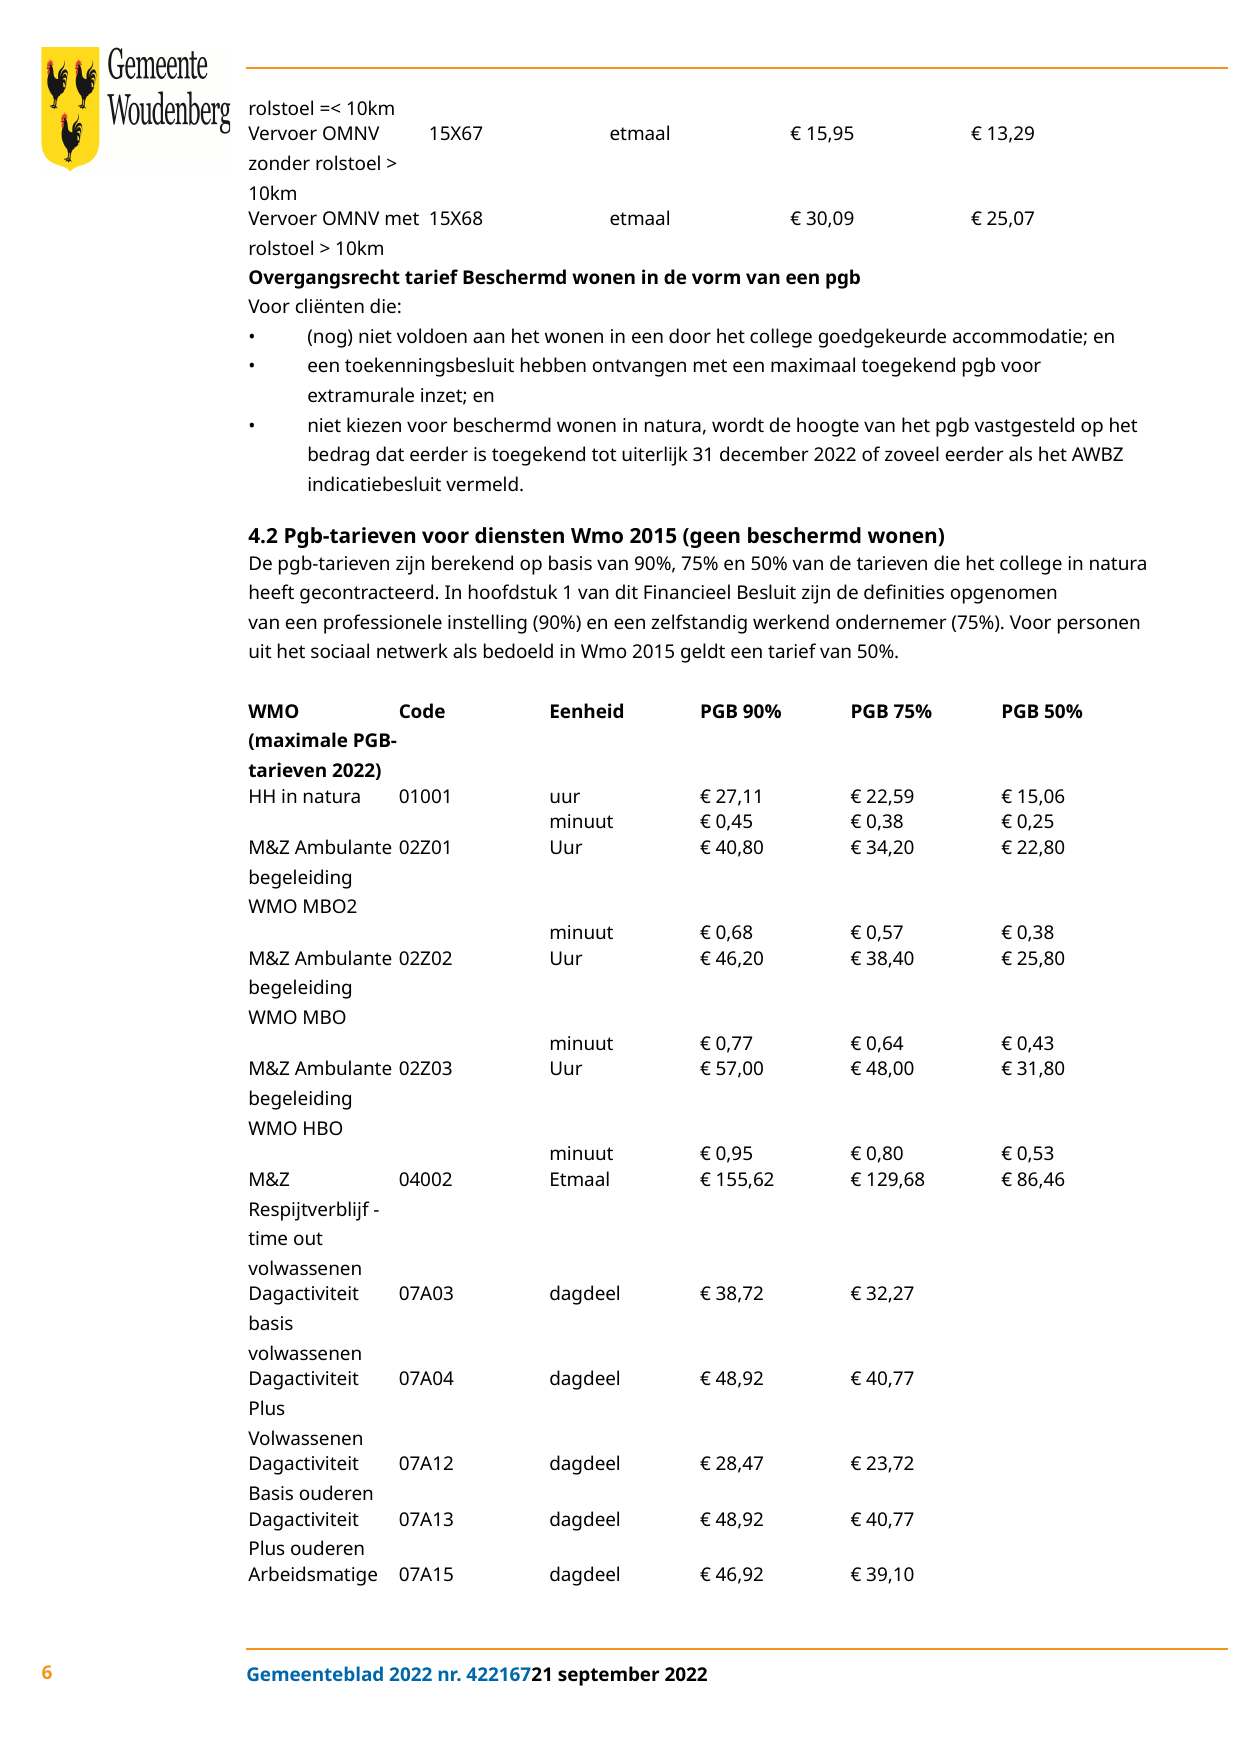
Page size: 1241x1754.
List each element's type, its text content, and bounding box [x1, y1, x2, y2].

table_cell € 25,07 [971, 205, 1152, 261]
table_cell M&Z Ambulante begeleiding WMO MBO [248, 945, 398, 1030]
table_cell € 46,92 [700, 1561, 850, 1587]
list niet kiezen voor beschermd wonen in natura, wordt de hoogte van het pgb vastgesteld op het bedrag dat eerder is toegekend tot uiterlijk 31 december 2022 of zoveel eerder als het AWBZ indicatiebesluit vermeld. [248, 412, 1152, 497]
table_cell etmaal [609, 121, 790, 205]
table_cell € 28,47 [700, 1450, 850, 1506]
table_cell [1001, 1561, 1152, 1587]
table_cell rolstoel =< 10km [248, 95, 429, 121]
table_cell 07A03 [399, 1281, 549, 1366]
table_cell € 48,92 [700, 1366, 850, 1450]
table_cell € 48,92 [700, 1506, 850, 1561]
table_cell dagdeel [549, 1450, 700, 1506]
table_cell 15X67 [429, 121, 609, 205]
table_cell minuut [549, 1030, 700, 1056]
table_header Eenheid [549, 698, 700, 783]
table_cell € 0,38 [1001, 919, 1152, 945]
table_cell [609, 95, 790, 121]
table_cell € 38,72 [700, 1281, 850, 1366]
table_cell [248, 1140, 398, 1166]
table_cell M&Z Ambulante begeleiding WMO HBO [248, 1056, 398, 1140]
table_cell 07A12 [399, 1450, 549, 1506]
text De pgb-tarieven zijn berekend op basis van 90%, 75% en 50% van de tarieven die het college in natura heeft gecontracteerd. In hoofdstuk 1 van dit Financieel Besluit zijn de definities opgenomen [248, 550, 1152, 605]
table_cell [1001, 1506, 1152, 1561]
table_cell € 0,57 [850, 919, 1001, 945]
table_cell Vervoer OMNV zonder rolstoel > 10km [248, 121, 429, 205]
table_header PGB 90% [700, 698, 850, 783]
table_cell € 40,77 [850, 1506, 1001, 1561]
table_header PGB 50% [1001, 698, 1152, 783]
table_cell Uur [549, 945, 700, 1030]
table_cell 15X68 [429, 205, 609, 261]
table_cell Arbeidsmatige [248, 1561, 398, 1587]
table_cell € 32,27 [850, 1281, 1001, 1366]
table_cell € 13,29 [971, 121, 1152, 205]
table_cell Etmaal [549, 1166, 700, 1281]
table_cell € 22,80 [1001, 834, 1152, 919]
table_cell dagdeel [549, 1561, 700, 1587]
table_cell [248, 919, 398, 945]
table_cell € 15,95 [790, 121, 971, 205]
table_cell € 0,38 [850, 809, 1001, 834]
table_cell € 0,77 [700, 1030, 850, 1056]
table_cell € 30,09 [790, 205, 971, 261]
table_cell € 0,43 [1001, 1030, 1152, 1056]
table_cell minuut [549, 919, 700, 945]
table_cell € 38,40 [850, 945, 1001, 1030]
table_cell € 27,11 [700, 783, 850, 808]
table_cell [399, 1030, 549, 1056]
table_cell [399, 919, 549, 945]
table_cell € 0,45 [700, 809, 850, 834]
table_cell M&Z Respijtverblijf - time out volwassenen [248, 1166, 398, 1281]
table_cell 02Z03 [399, 1056, 549, 1140]
table_cell dagdeel [549, 1366, 700, 1450]
table_cell € 86,46 [1001, 1166, 1152, 1281]
table_cell 02Z02 [399, 945, 549, 1030]
table_cell 07A04 [399, 1366, 549, 1450]
table_cell € 23,72 [850, 1450, 1001, 1506]
text Voor cliënten die: [248, 293, 1152, 319]
table_header Code [399, 698, 549, 783]
table_cell 04002 [399, 1166, 549, 1281]
text van een professionele instelling (90%) en een zelfstandig werkend ondernemer (75%). Voor personen uit het sociaal netwerk als bedoeld in Wmo 2015 geldt een tarief van 50%. [248, 609, 1152, 664]
table_cell € 0,53 [1001, 1140, 1152, 1166]
table_cell [790, 95, 971, 121]
table_cell [399, 1140, 549, 1166]
table_cell € 25,80 [1001, 945, 1152, 1030]
table_cell [429, 95, 609, 121]
table_cell minuut [549, 809, 700, 834]
table_cell € 39,10 [850, 1561, 1001, 1587]
table_cell € 57,00 [700, 1056, 850, 1140]
text 4.2 Pgb-tarieven voor diensten Wmo 2015 (geen beschermd wonen) [248, 521, 1152, 550]
table_cell Uur [549, 1056, 700, 1140]
table_cell € 31,80 [1001, 1056, 1152, 1140]
table_cell € 34,20 [850, 834, 1001, 919]
table_cell € 0,80 [850, 1140, 1001, 1166]
table_cell [971, 95, 1152, 121]
table_cell Dagactiviteit Plus Volwassenen [248, 1366, 398, 1450]
table_cell Vervoer OMNV met rolstoel > 10km [248, 205, 429, 261]
table_cell € 48,00 [850, 1056, 1001, 1140]
table_cell dagdeel [549, 1506, 700, 1561]
table_cell [1001, 1366, 1152, 1450]
table_cell HH in natura [248, 783, 398, 808]
table_cell € 0,95 [700, 1140, 850, 1166]
text Overgangsrecht tarief Beschermd wonen in de vorm van een pgb [248, 264, 1152, 290]
table_cell [1001, 1450, 1152, 1506]
table_cell M&Z Ambulante begeleiding WMO MBO2 [248, 834, 398, 919]
table_cell uur [549, 783, 700, 808]
table_cell Uur [549, 834, 700, 919]
table_cell Dagactiviteit basis volwassenen [248, 1281, 398, 1366]
table_cell € 40,77 [850, 1366, 1001, 1450]
table_header WMO (maximale PGB-tarieven 2022) [248, 698, 398, 783]
table_cell € 0,64 [850, 1030, 1001, 1056]
table_cell 02Z01 [399, 834, 549, 919]
table_cell € 22,59 [850, 783, 1001, 808]
list een toekenningsbesluit hebben ontvangen met een maximaal toegekend pgb voor extramurale inzet; en [248, 353, 1152, 408]
table_cell € 129,68 [850, 1166, 1001, 1281]
list (nog) niet voldoen aan het wonen in een door het college goedgekeurde accommodatie; en [248, 323, 1152, 349]
picture [41, 47, 231, 172]
table_cell Dagactiviteit Basis ouderen [248, 1450, 398, 1506]
table_header PGB 75% [850, 698, 1001, 783]
table_cell € 0,68 [700, 919, 850, 945]
table_cell etmaal [609, 205, 790, 261]
table_cell [399, 809, 549, 834]
table_cell [1001, 1281, 1152, 1366]
table_cell € 155,62 [700, 1166, 850, 1281]
table_cell 07A13 [399, 1506, 549, 1561]
table_cell € 0,25 [1001, 809, 1152, 834]
table_cell [248, 1030, 398, 1056]
table_cell € 40,80 [700, 834, 850, 919]
table_cell € 46,20 [700, 945, 850, 1030]
table_cell Dagactiviteit Plus ouderen [248, 1506, 398, 1561]
table_cell 07A15 [399, 1561, 549, 1587]
table_cell minuut [549, 1140, 700, 1166]
table_cell dagdeel [549, 1281, 700, 1366]
table_cell [248, 809, 398, 834]
table_cell € 15,06 [1001, 783, 1152, 808]
table_cell 01001 [399, 783, 549, 808]
